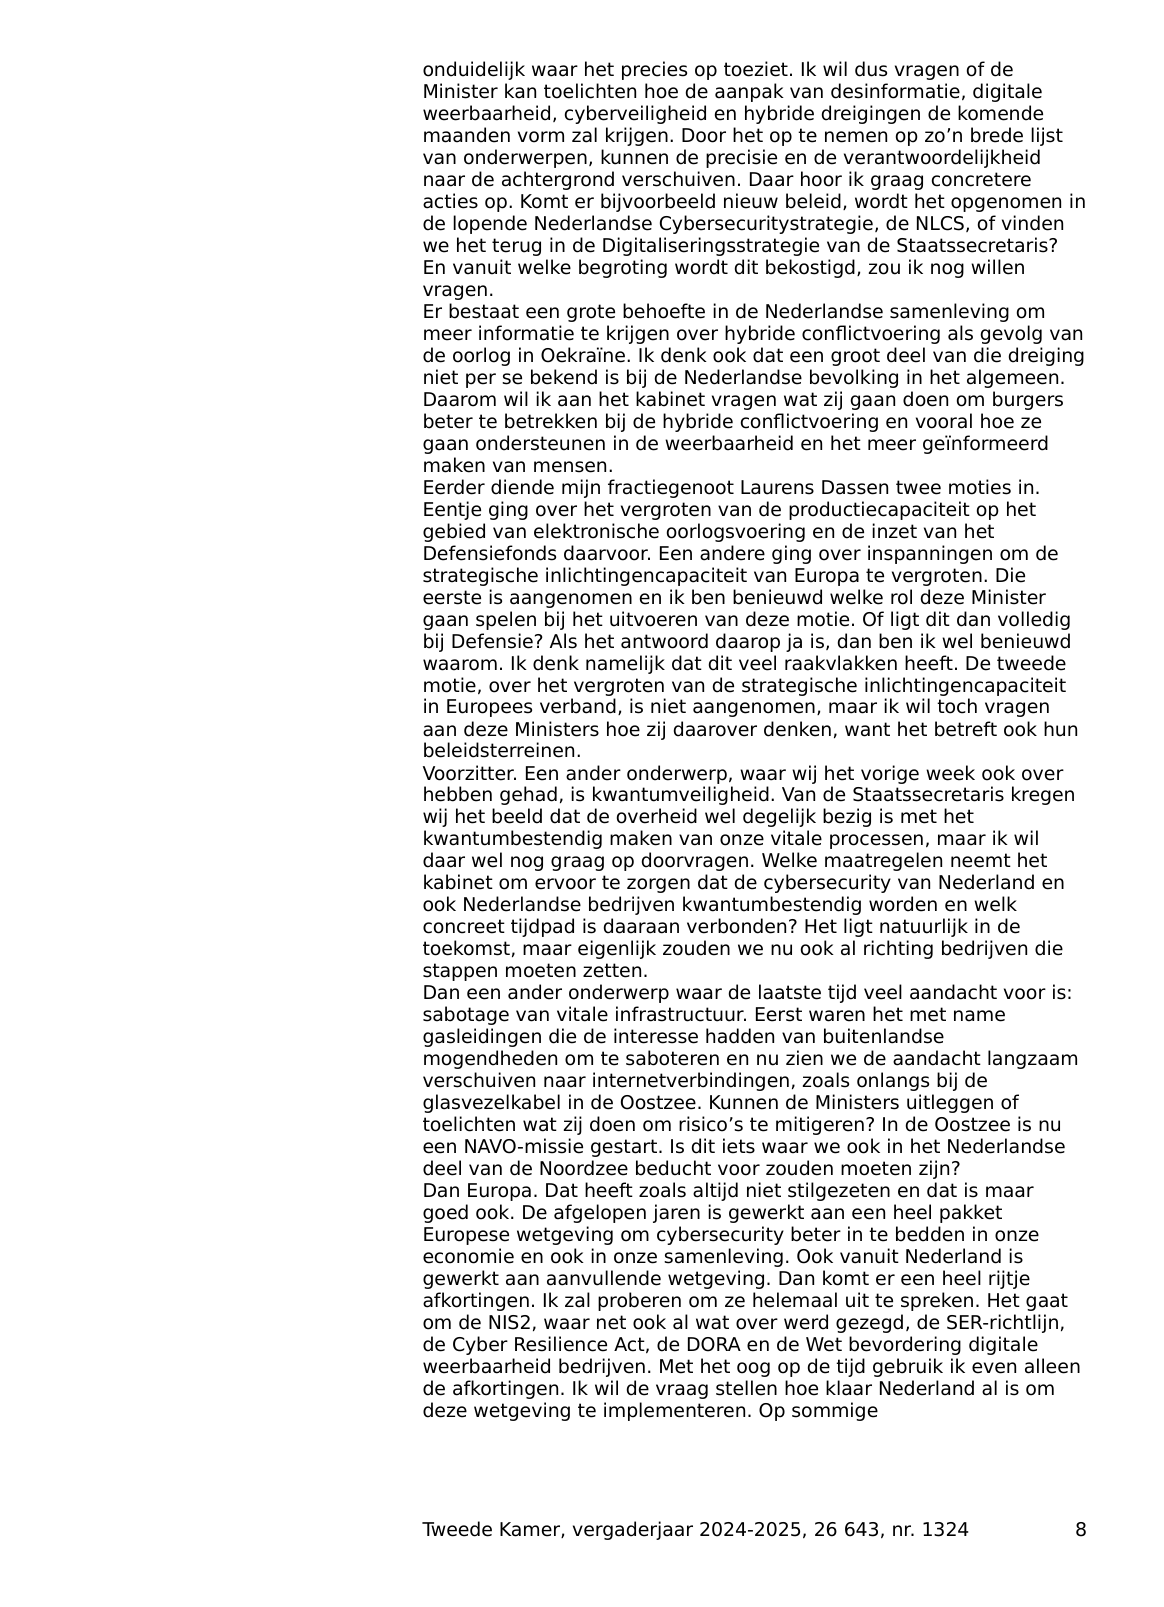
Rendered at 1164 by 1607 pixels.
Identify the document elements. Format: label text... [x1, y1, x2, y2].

text Dan Europa. Dat heeft zoals altijd niet stilgezeten en dat is maar goed ook. De afgelopen jaren is gewerkt aan een heel pakket Europese wetgeving om cybersecurity beter in te bedden in onze economie en ook in onze samenleving. Ook vanuit Nederland is gewerkt aan aanvullende wetgeving. Dan komt er een heel rijtje afkortingen. Ik zal proberen om ze helemaal uit te spreken. Het gaat om de NIS2, waar net ook al wat over werd gezegd, de SER-richtlijn, de Cyber Resilience Act, de DORA en de Wet bevordering digitale weerbaarheid bedrijven. Met het oog op de tijd gebruik ik even alleen de afkortingen. Ik wil de vraag stellen hoe klaar Nederland al is om deze wetgeving te implementeren. Op sommige [422, 1180, 1087, 1422]
text Dan een ander onderwerp waar de laatste tijd veel aandacht voor is: sabotage van vitale infrastructuur. Eerst waren het met name gasleidingen die de interesse hadden van buitenlandse mogendheden om te saboteren en nu zien we de aandacht langzaam verschuiven naar internetverbindingen, zoals onlangs bij de glasvezelkabel in de Oostzee. Kunnen de Ministers uitleggen of toelichten wat zij doen om risico’s te mitigeren? In de Oostzee is nu een NAVO-missie gestart. Is dit iets waar we ook in het Nederlandse deel van de Noordzee beducht voor zouden moeten zijn? [422, 982, 1087, 1180]
text onduidelijk waar het precies op toeziet. Ik wil dus vragen of de Minister kan toelichten hoe de aanpak van desinformatie, digitale weerbaarheid, cyberveiligheid en hybride dreigingen de komende maanden vorm zal krijgen. Door het op te nemen op zo’n brede lijst van onderwerpen, kunnen de precisie en de verantwoordelijkheid naar de achtergrond verschuiven. Daar hoor ik graag concretere acties op. Komt er bijvoorbeeld nieuw beleid, wordt het opgenomen in de lopende Nederlandse Cybersecuritystrategie, de NLCS, of vinden we het terug in de Digitaliseringsstrategie van de Staatssecretaris? En vanuit welke begroting wordt dit bekostigd, zou ik nog willen vragen. [422, 59, 1087, 301]
text Er bestaat een grote behoefte in de Nederlandse samenleving om meer informatie te krijgen over hybride conflictvoering als gevolg van de oorlog in Oekraïne. Ik denk ook dat een groot deel van die dreiging niet per se bekend is bij de Nederlandse bevolking in het algemeen. Daarom wil ik aan het kabinet vragen wat zij gaan doen om burgers beter te betrekken bij de hybride conflictvoering en vooral hoe ze gaan ondersteunen in de weerbaarheid en het meer geïnformeerd maken van mensen. [422, 301, 1087, 477]
text Eerder diende mijn fractiegenoot Laurens Dassen twee moties in. Eentje ging over het vergroten van de productiecapaciteit op het gebied van elektronische oorlogsvoering en de inzet van het Defensiefonds daarvoor. Een andere ging over inspanningen om de strategische inlichtingencapaciteit van Europa te vergroten. Die eerste is aangenomen en ik ben benieuwd welke rol deze Minister gaan spelen bij het uitvoeren van deze motie. Of ligt dit dan volledig bij Defensie? Als het antwoord daarop ja is, dan ben ik wel benieuwd waarom. Ik denk namelijk dat dit veel raakvlakken heeft. De tweede motie, over het vergroten van de strategische inlichtingencapaciteit in Europees verband, is niet aangenomen, maar ik wil toch vragen aan deze Ministers hoe zij daarover denken, want het betreft ook hun beleidsterreinen. [422, 477, 1087, 762]
text Voorzitter. Een ander onderwerp, waar wij het vorige week ook over hebben gehad, is kwantumveiligheid. Van de Staatssecretaris kregen wij het beeld dat de overheid wel degelijk bezig is met het kwantumbestendig maken van onze vitale processen, maar ik wil daar wel nog graag op doorvragen. Welke maatregelen neemt het kabinet om ervoor te zorgen dat de cybersecurity van Nederland en ook Nederlandse bedrijven kwantumbestendig worden en welk concreet tijdpad is daaraan verbonden? Het ligt natuurlijk in de toekomst, maar eigenlijk zouden we nu ook al richting bedrijven die stappen moeten zetten. [422, 762, 1087, 982]
